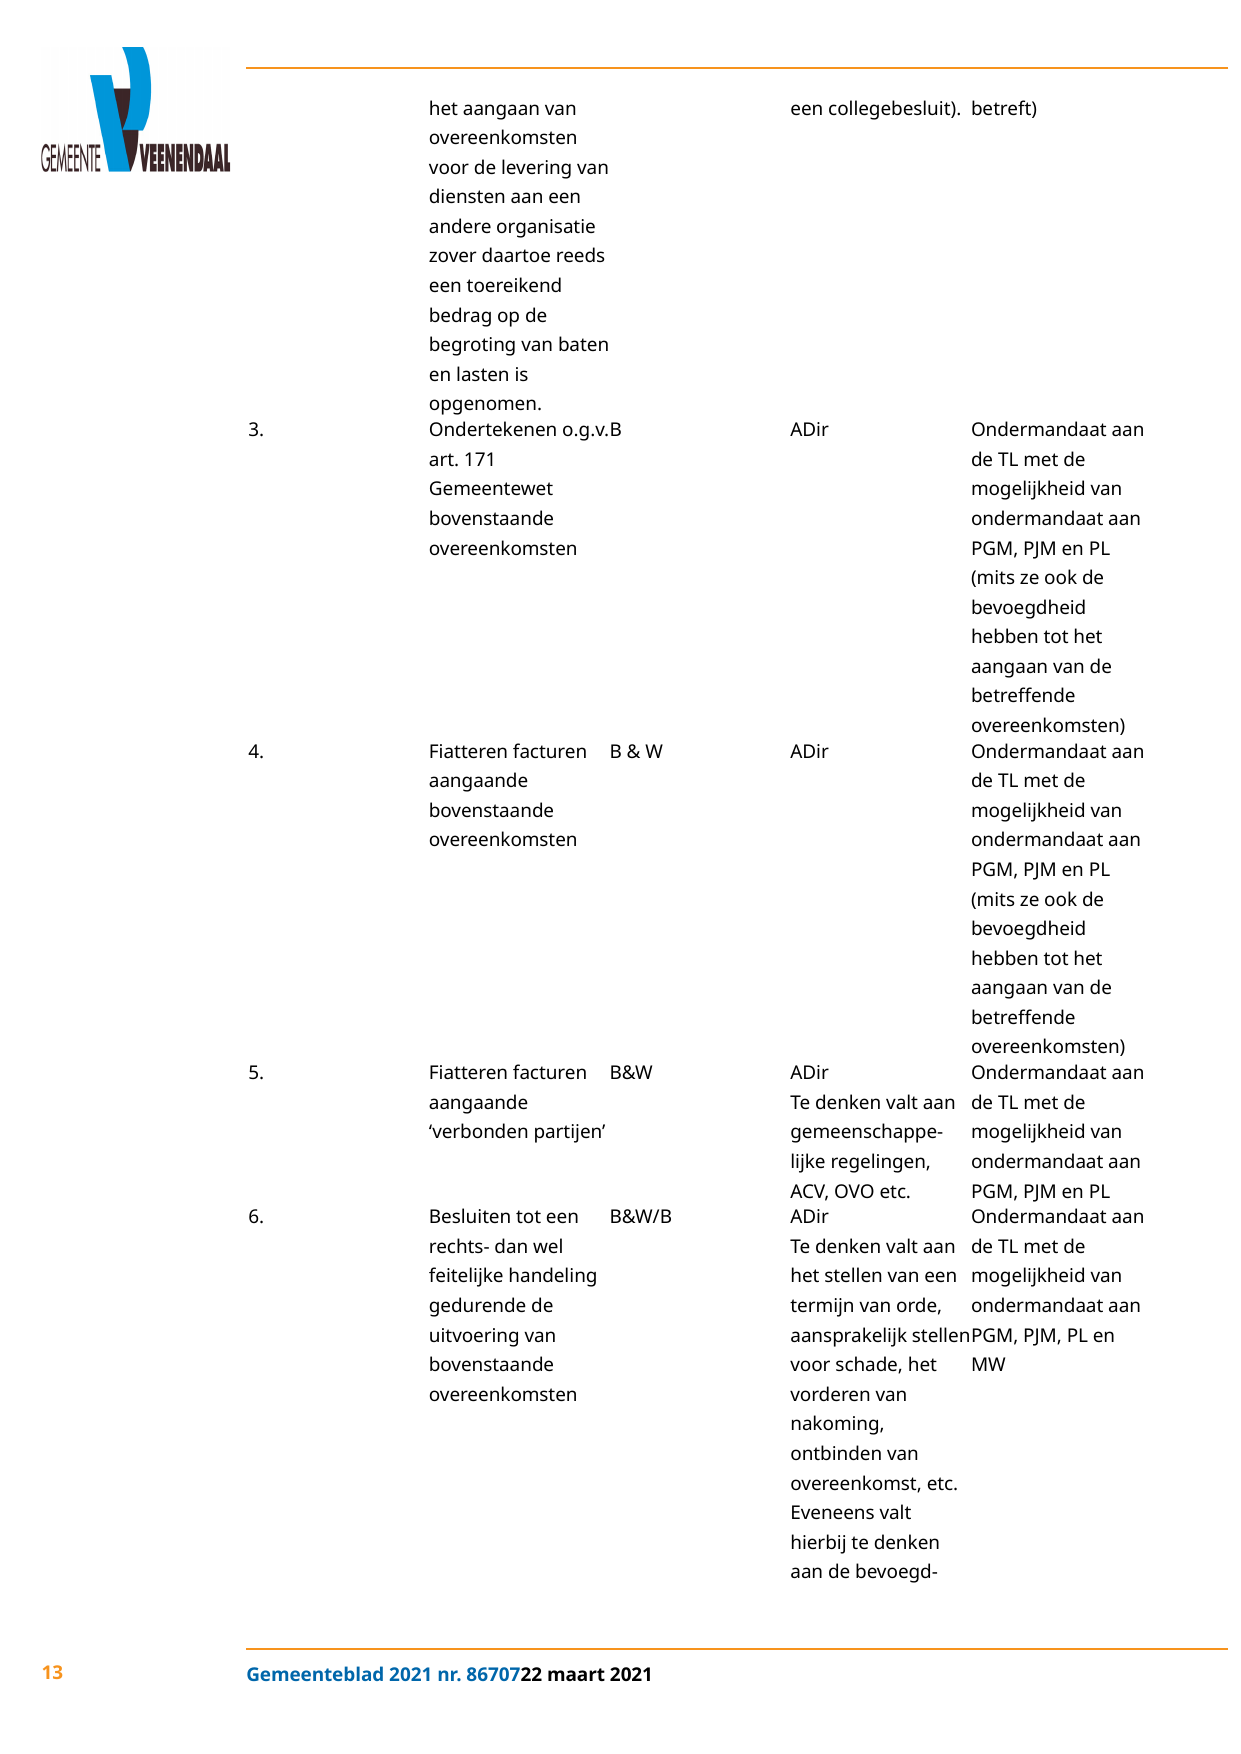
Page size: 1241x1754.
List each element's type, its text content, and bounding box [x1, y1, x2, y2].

table_cell [609, 95, 790, 416]
table_cell Fiatteren facturen aangaande bovenstaande overeenkomsten [429, 738, 609, 1059]
table_cell Ondermandaat aan de TL met de mogelijkheid van ondermandaat aan PGM, PJM en PL (mits ze ook de bevoegdheid hebben tot het aangaan van de betreffende overeenkomsten) [971, 416, 1152, 738]
table_cell B [609, 416, 790, 738]
table_cell [248, 1204, 429, 1584]
table_cell [248, 416, 429, 738]
table_cell [248, 95, 429, 416]
table_cell ADir Te denken valt aan het stellen van een termijn van orde, aansprakelijk stellen voor schade, het vorderen van nakoming, ontbinden van overeenkomst, etc. Eveneens valt hierbij te denken aan de bevoegd- [790, 1204, 971, 1584]
table_cell ADir [790, 416, 971, 738]
table_cell Besluiten tot een rechts- dan wel feitelijke handeling gedurende de uitvoering van bovenstaande overeenkomsten [429, 1204, 609, 1584]
table_cell betreft) [971, 95, 1152, 416]
picture [123, 47, 231, 172]
table_cell Ondermandaat aan de TL met de mogelijkheid van ondermandaat aan PGM, PJM en PL (mits ze ook de bevoegdheid hebben tot het aangaan van de betreffende overeenkomsten) [971, 738, 1152, 1059]
table_cell het aangaan van overeenkomsten voor de levering van diensten aan een andere organisatie zover daartoe reeds een toereikend bedrag op de begroting van baten en lasten is opgenomen. [429, 95, 609, 416]
table_cell B&W [609, 1060, 790, 1203]
table_cell Ondertekenen o.g.v. art. 171 Gemeentewet bovenstaande overeenkomsten [429, 416, 609, 738]
table_cell B&W/B [609, 1204, 790, 1584]
table_cell Ondermandaat aan de TL met de mogelijkheid van ondermandaat aan PGM, PJM en PL [971, 1060, 1152, 1203]
table_cell [248, 1060, 429, 1203]
table_cell ADir Te denken valt aan gemeenschappe-lijke regelingen, ACV, OVO etc. [790, 1060, 971, 1203]
table_cell Fiatteren facturen aangaande ‘verbonden partijen’ [429, 1060, 609, 1203]
table_cell een collegebesluit). [790, 95, 971, 416]
table_cell [248, 738, 429, 1059]
table_cell Ondermandaat aan de TL met de mogelijkheid van ondermandaat aan PGM, PJM, PL en MW [971, 1204, 1152, 1584]
table_cell ADir [790, 738, 971, 1059]
picture [41, 47, 130, 172]
table_cell B & W [609, 738, 790, 1059]
